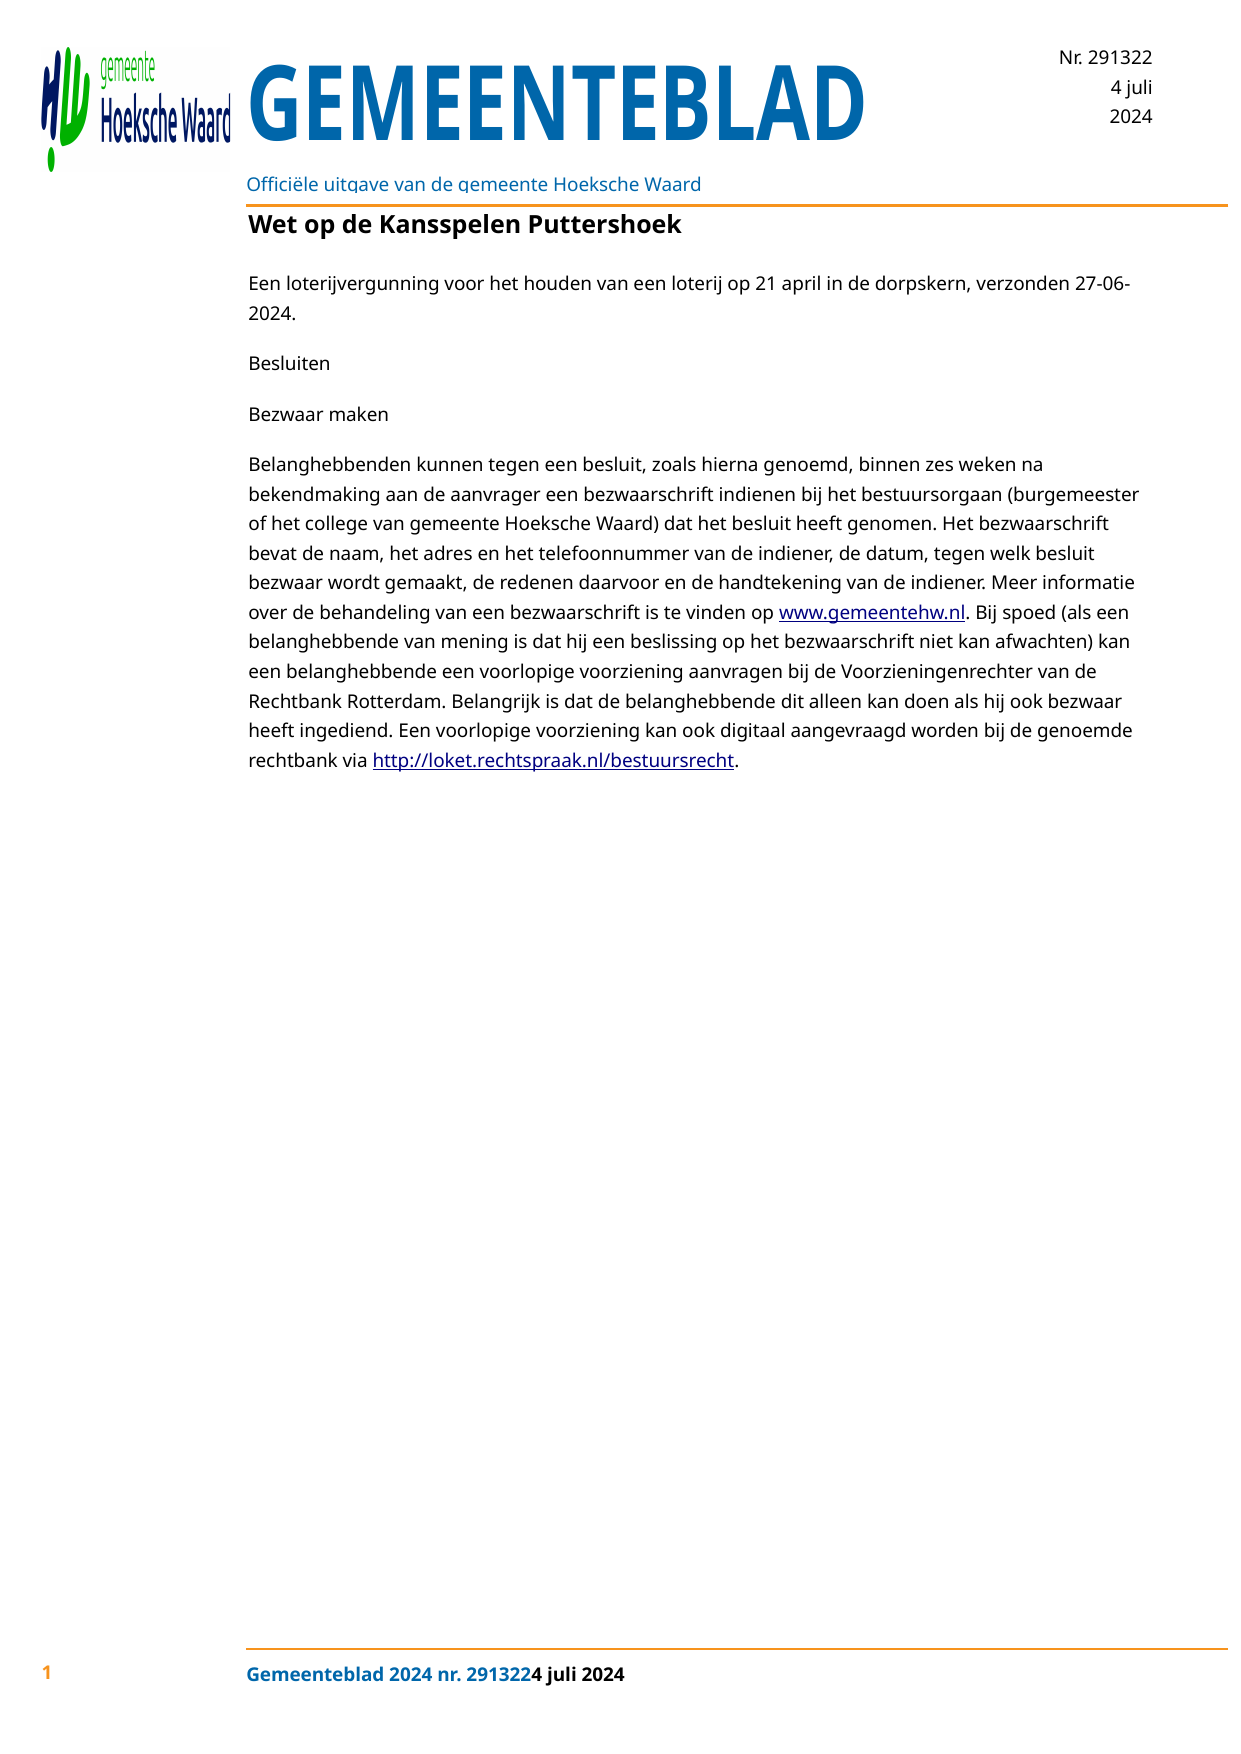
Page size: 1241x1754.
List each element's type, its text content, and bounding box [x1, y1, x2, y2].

text Wet op de Kansspelen Puttershoek [248, 207, 1152, 241]
text Belanghebbenden kunnen tegen een besluit, zoals hierna genoemd, binnen zes weken na bekendmaking aan de aanvrager een bezwaarschrift indienen bij het bestuursorgaan (burgemeester of het college van gemeente Hoeksche Waard) dat het besluit heeft genomen. Het bezwaarschrift bevat de naam, het adres en het telefoonnummer van de indiener, de datum, tegen welk besluit bezwaar wordt gemaakt, de redenen daarvoor en de handtekening van de indiener. Meer informatie over de behandeling van een bezwaarschrift is te vinden op www.gemeentehw.nl. Bij spoed (als een belanghebbende van mening is dat hij een beslissing op het bezwaarschrift niet kan afwachten) kan een belanghebbende een voorlopige voorziening aanvragen bij de Voorzieningenrechter van de Rechtbank Rotterdam. Belangrijk is dat de belanghebbende dit alleen kan doen als hij ook bezwaar heeft ingediend. Een voorlopige voorziening kan ook digitaal aangevraagd worden bij de genoemde rechtbank via http://loket.rechtspraak.nl/bestuursrecht. [248, 451, 1152, 773]
text Besluiten [248, 350, 1152, 376]
text Bezwaar maken [248, 401, 1152, 426]
text Een loterijvergunning voor het houden van een loterij op 21 april in de dorpskern, verzonden 27-06-2024. [248, 270, 1152, 326]
picture [41, 47, 231, 172]
